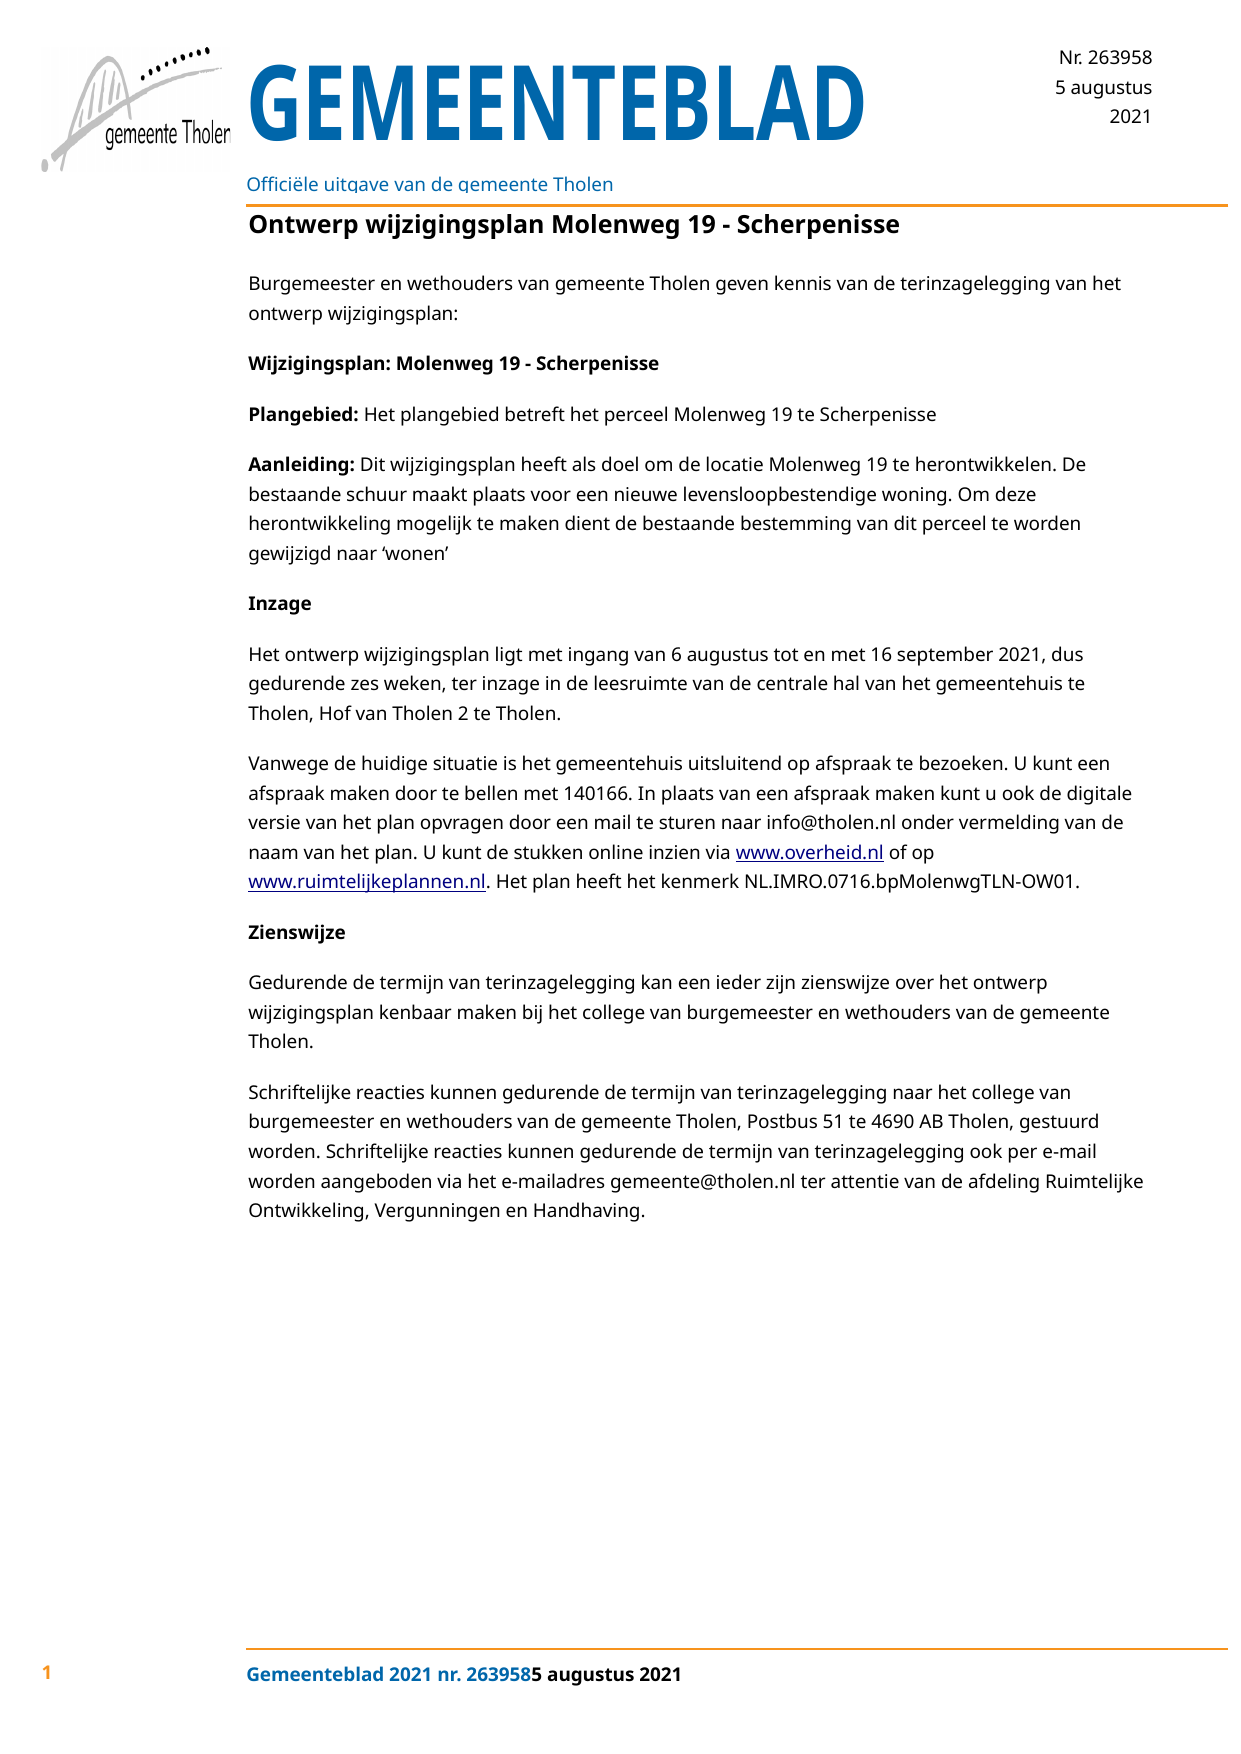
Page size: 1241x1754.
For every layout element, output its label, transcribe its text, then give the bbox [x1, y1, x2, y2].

text Gedurende de termijn van terinzagelegging kan een ieder zijn zienswijze over het ontwerp wijzigingsplan kenbaar maken bij het college van burgemeester en wethouders van de gemeente Tholen. [248, 969, 1152, 1054]
text Schriftelijke reacties kunnen gedurende de termijn van terinzagelegging naar het college van burgemeester en wethouders van de gemeente Tholen, Postbus 51 te 4690 AB Tholen, gestuurd worden. Schriftelijke reacties kunnen gedurende de termijn van terinzagelegging ook per e-mail worden aangeboden via het e-mailadres gemeente@tholen.nl ter attentie van de afdeling Ruimtelijke Ontwikkeling, Vergunningen en Handhaving. [248, 1079, 1152, 1223]
text Burgemeester en wethouders van gemeente Tholen geven kennis van de terinzagelegging van het ontwerp wijzigingsplan: [248, 270, 1152, 326]
text Ontwerp wijzigingsplan Molenweg 19 - Scherpenisse [248, 207, 1152, 241]
text Plangebied: Het plangebied betreft het perceel Molenweg 19 te Scherpenisse [248, 401, 1152, 426]
text Inzage [248, 590, 1152, 616]
text Aanleiding: Dit wijzigingsplan heeft als doel om de locatie Molenweg 19 te herontwikkelen. De bestaande schuur maakt plaats voor een nieuwe levensloopbestendige woning. Om deze herontwikkeling mogelijk te maken dient de bestaande bestemming van dit perceel te worden gewijzigd naar ‘wonen’ [248, 451, 1152, 566]
text Wijzigingsplan: Molenweg 19 - Scherpenisse [248, 350, 1152, 376]
text Vanwege de huidige situatie is het gemeentehuis uitsluitend op afspraak te bezoeken. U kunt een afspraak maken door te bellen met 140166. In plaats van een afspraak maken kunt u ook de digitale versie van het plan opvragen door een mail te sturen naar info@tholen.nl onder vermelding van de naam van het plan. U kunt de stukken online inzien via www.overheid.nl of op www.ruimtelijkeplannen.nl. Het plan heeft het kenmerk NL.IMRO.0716.bpMolenwgTLN-OW01. [248, 750, 1152, 894]
text Het ontwerp wijzigingsplan ligt met ingang van 6 augustus tot en met 16 september 2021, dus gedurende zes weken, ter inzage in de leesruimte van de centrale hal van het gemeentehuis te Tholen, Hof van Tholen 2 te Tholen. [248, 641, 1152, 726]
text Zienswijze [248, 919, 1152, 945]
picture [41, 47, 231, 172]
